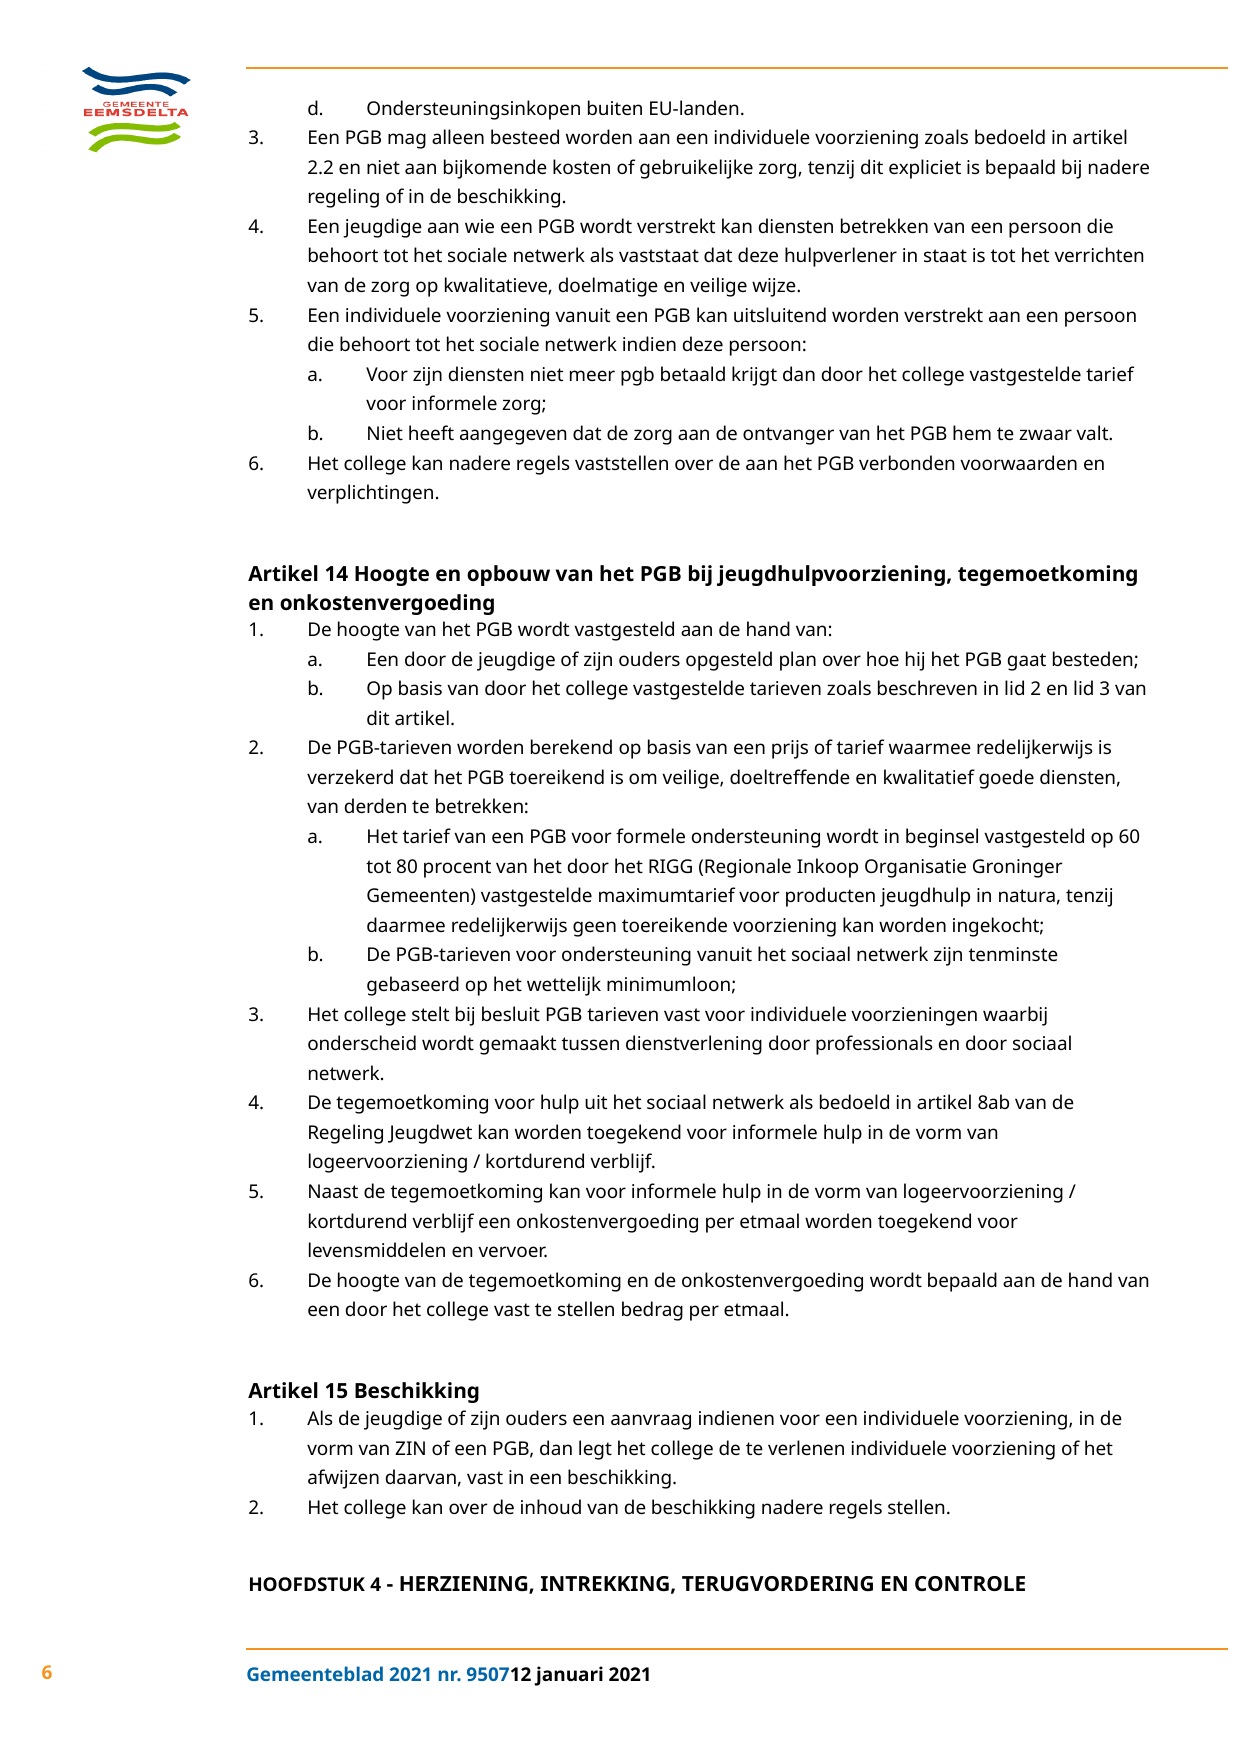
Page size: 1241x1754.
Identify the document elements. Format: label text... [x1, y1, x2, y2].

picture [41, 47, 231, 172]
list Het college kan nadere regels vaststellen over de aan het PGB verbonden voorwaarden en verplichtingen. [248, 450, 1152, 505]
list Het college stelt bij besluit PGB tarieven vast voor individuele voorzieningen waarbij onderscheid wordt gemaakt tussen dienstverlening door professionals en door sociaal netwerk. [248, 1001, 1152, 1086]
list Een PGB mag alleen besteed worden aan een individuele voorziening zoals bedoeld in artikel 2.2 en niet aan bijkomende kosten of gebruikelijke zorg, tenzij dit expliciet is bepaald bij nadere regeling of in de beschikking. [248, 124, 1152, 209]
list Het college kan over de inhoud van de beschikking nadere regels stellen. [248, 1494, 1152, 1519]
list De hoogte van het PGB wordt vastgesteld aan de hand van: [248, 616, 1152, 642]
text HOOFDSTUK 4 - HERZIENING, INTREKKING, TERUGVORDERING EN CONTROLE [248, 1569, 1152, 1597]
list Als de jeugdige of zijn ouders een aanvraag indienen voor een individuele voorziening, in de vorm van ZIN of een PGB, dan legt het college de te verlenen individuele voorziening of het afwijzen daarvan, vast in een beschikking. [248, 1405, 1152, 1490]
list Voor zijn diensten niet meer pgb betaald krijgt dan door het college vastgestelde tarief voor informele zorg; [307, 361, 1152, 416]
list De PGB-tarieven worden berekend op basis van een prijs of tarief waarmee redelijkerwijs is verzekerd dat het PGB toereikend is om veilige, doeltreffende en kwalitatief goede diensten, van derden te betrekken: [248, 734, 1152, 819]
list Naast de tegemoetkoming kan voor informele hulp in de vorm van logeervoorziening / kortdurend verblijf een onkostenvergoeding per etmaal worden toegekend voor levensmiddelen en vervoer. [248, 1178, 1152, 1263]
list Ondersteuningsinkopen buiten EU-landen. [307, 95, 1152, 121]
list Een door de jeugdige of zijn ouders opgesteld plan over hoe hij het PGB gaat besteden; [307, 646, 1152, 672]
list Het tarief van een PGB voor formele ondersteuning wordt in beginsel vastgesteld op 60 tot 80 procent van het door het RIGG (Regionale Inkoop Organisatie Groninger Gemeenten) vastgestelde maximumtarief voor producten jeugdhulp in natura, tenzij daarmee redelijkerwijs geen toereikende voorziening kan worden ingekocht; [307, 823, 1152, 938]
list Op basis van door het college vastgestelde tarieven zoals beschreven in lid 2 en lid 3 van dit artikel. [307, 675, 1152, 731]
list Een individuele voorziening vanuit een PGB kan uitsluitend worden verstrekt aan een persoon die behoort tot het sociale netwerk indien deze persoon: [248, 302, 1152, 357]
list De hoogte van de tegemoetkoming en de onkostenvergoeding wordt bepaald aan de hand van een door het college vast te stellen bedrag per etmaal. [248, 1267, 1152, 1322]
list Niet heeft aangegeven dat de zorg aan de ontvanger van het PGB hem te zwaar valt. [307, 420, 1152, 446]
text Artikel 14 Hoogte en opbouw van het PGB bij jeugdhulpvoorziening, tegemoetkoming en onkostenvergoeding [248, 559, 1152, 616]
list De tegemoetkoming voor hulp uit het sociaal netwerk als bedoeld in artikel 8ab van de Regeling Jeugdwet kan worden toegekend voor informele hulp in de vorm van logeervoorziening / kortdurend verblijf. [248, 1089, 1152, 1174]
list Een jeugdige aan wie een PGB wordt verstrekt kan diensten betrekken van een persoon die behoort tot het sociale netwerk als vaststaat dat deze hulpverlener in staat is tot het verrichten van de zorg op kwalitatieve, doelmatige en veilige wijze. [248, 213, 1152, 298]
list De PGB-tarieven voor ondersteuning vanuit het sociaal netwerk zijn tenminste gebaseerd op het wettelijk minimumloon; [307, 942, 1152, 997]
text Artikel 15 Beschikking [248, 1377, 1152, 1405]
